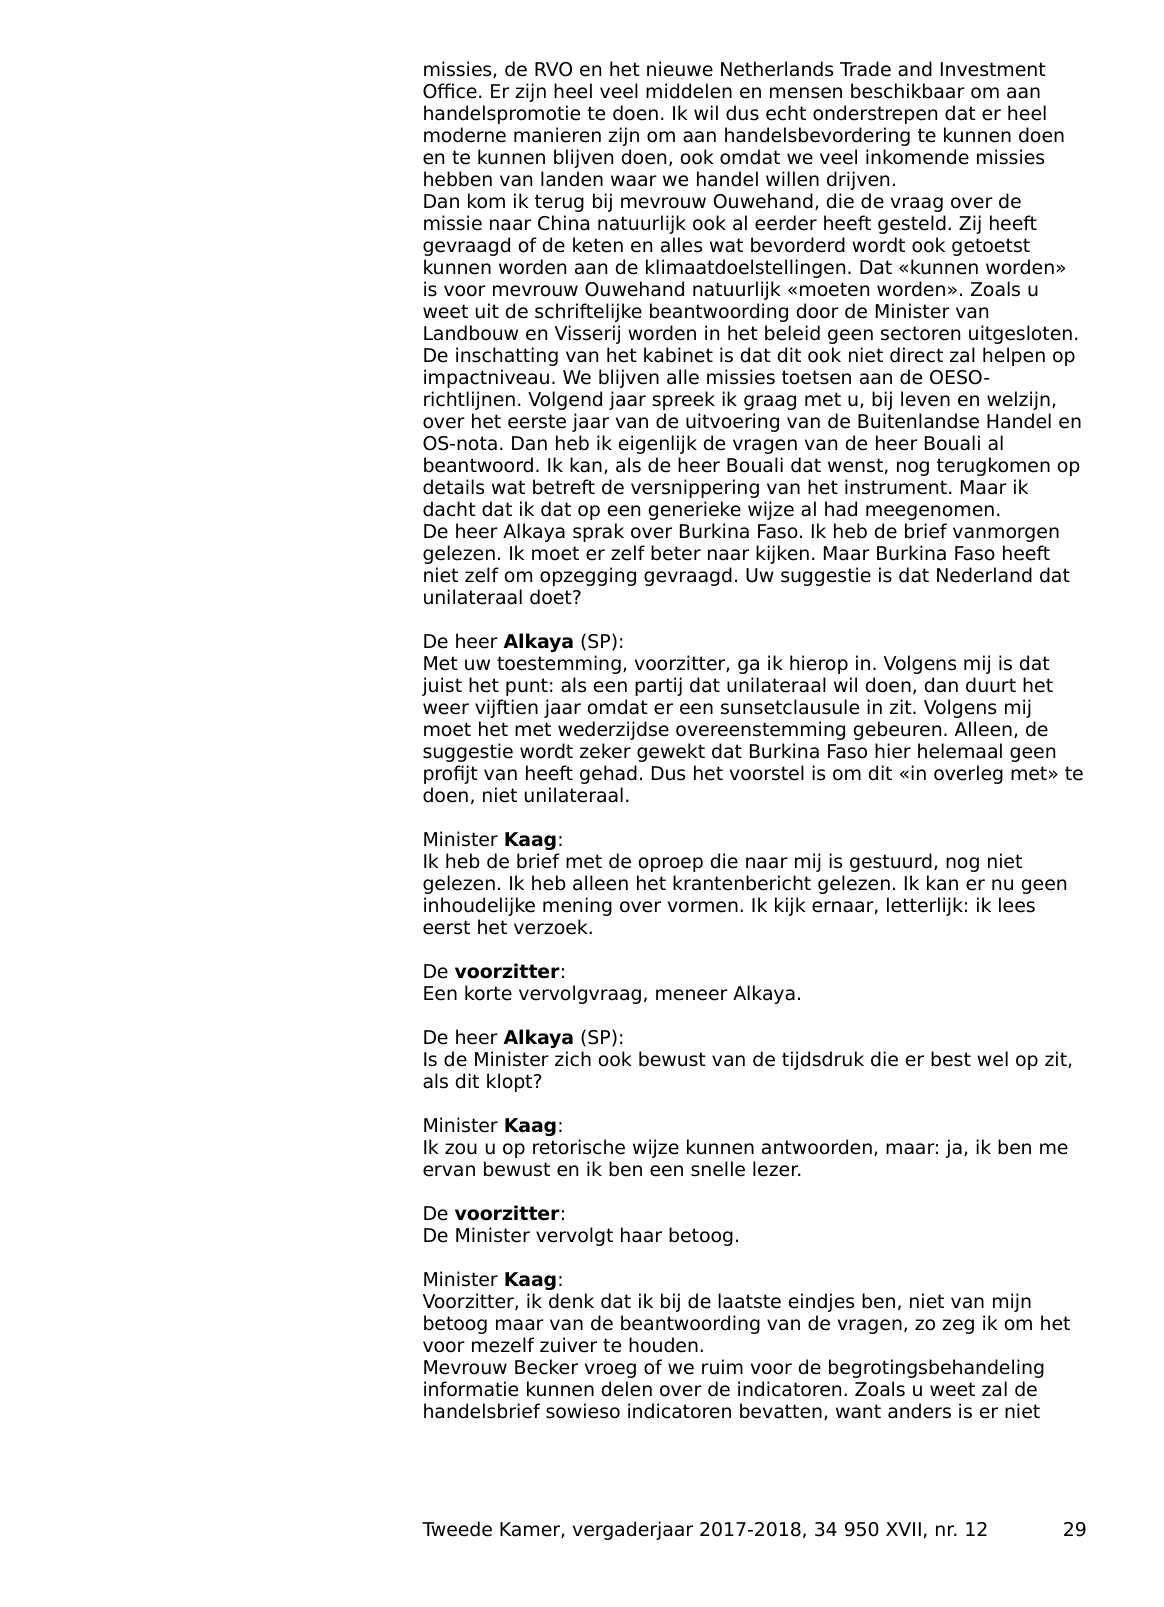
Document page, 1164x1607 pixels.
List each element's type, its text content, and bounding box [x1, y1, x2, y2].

text Minister Kaag: [422, 1115, 1087, 1137]
text De heer Alkaya sprak over Burkina Faso. Ik heb de brief vanmorgen gelezen. Ik moet er zelf beter naar kijken. Maar Burkina Faso heeft niet zelf om opzegging gevraagd. Uw suggestie is dat Nederland dat unilateraal doet? [422, 521, 1087, 608]
text Is de Minister zich ook bewust van de tijdsdruk die er best wel op zit, als dit klopt? [422, 1049, 1087, 1093]
text De voorzitter: [422, 1203, 1087, 1225]
text Ik zou u op retorische wijze kunnen antwoorden, maar: ja, ik ben me ervan bewust en ik ben een snelle lezer. [422, 1137, 1087, 1181]
text Dan kom ik terug bij mevrouw Ouwehand, die de vraag over de missie naar China natuurlijk ook al eerder heeft gesteld. Zij heeft gevraagd of de keten en alles wat bevorderd wordt ook getoetst kunnen worden aan de klimaatdoelstellingen. Dat «kunnen worden» is voor mevrouw Ouwehand natuurlijk «moeten worden». Zoals u weet uit de schriftelijke beantwoording door de Minister van Landbouw en Visserij worden in het beleid geen sectoren uitgesloten. De inschatting van het kabinet is dat dit ook niet direct zal helpen op impactniveau. We blijven alle missies toetsen aan de OESO-richtlijnen. Volgend jaar spreek ik graag met u, bij leven en welzijn, over het eerste jaar van de uitvoering van de Buitenlandse Handel en OS-nota. Dan heb ik eigenlijk de vragen van de heer Bouali al beantwoord. Ik kan, als de heer Bouali dat wenst, nog terugkomen op details wat betreft de versnippering van het instrument. Maar ik dacht dat ik dat op een generieke wijze al had meegenomen. [422, 191, 1087, 521]
text De Minister vervolgt haar betoog. [422, 1225, 1087, 1247]
text De heer Alkaya (SP): [422, 631, 1087, 653]
text De voorzitter: [422, 961, 1087, 983]
text Minister Kaag: [422, 829, 1087, 851]
text Een korte vervolgvraag, meneer Alkaya. [422, 983, 1087, 1005]
text Met uw toestemming, voorzitter, ga ik hierop in. Volgens mij is dat juist het punt: als een partij dat unilateraal wil doen, dan duurt het weer vijftien jaar omdat er een sunsetclausule in zit. Volgens mij moet het met wederzijdse overeenstemming gebeuren. Alleen, de suggestie wordt zeker gewekt dat Burkina Faso hier helemaal geen profijt van heeft gehad. Dus het voorstel is om dit «in overleg met» te doen, niet unilateraal. [422, 653, 1087, 807]
text De heer Alkaya (SP): [422, 1027, 1087, 1049]
text Mevrouw Becker vroeg of we ruim voor de begrotingsbehandeling informatie kunnen delen over de indicatoren. Zoals u weet zal de handelsbrief sowieso indicatoren bevatten, want anders is er niet [422, 1357, 1087, 1423]
text missies, de RVO en het nieuwe Netherlands Trade and Investment Office. Er zijn heel veel middelen en mensen beschikbaar om aan handelspromotie te doen. Ik wil dus echt onderstrepen dat er heel moderne manieren zijn om aan handelsbevordering te kunnen doen en te kunnen blijven doen, ook omdat we veel inkomende missies hebben van landen waar we handel willen drijven. [422, 59, 1087, 191]
text Voorzitter, ik denk dat ik bij de laatste eindjes ben, niet van mijn betoog maar van de beantwoording van de vragen, zo zeg ik om het voor mezelf zuiver te houden. [422, 1291, 1087, 1357]
text Ik heb de brief met de oproep die naar mij is gestuurd, nog niet gelezen. Ik heb alleen het krantenbericht gelezen. Ik kan er nu geen inhoudelijke mening over vormen. Ik kijk ernaar, letterlijk: ik lees eerst het verzoek. [422, 851, 1087, 939]
text Minister Kaag: [422, 1269, 1087, 1291]
